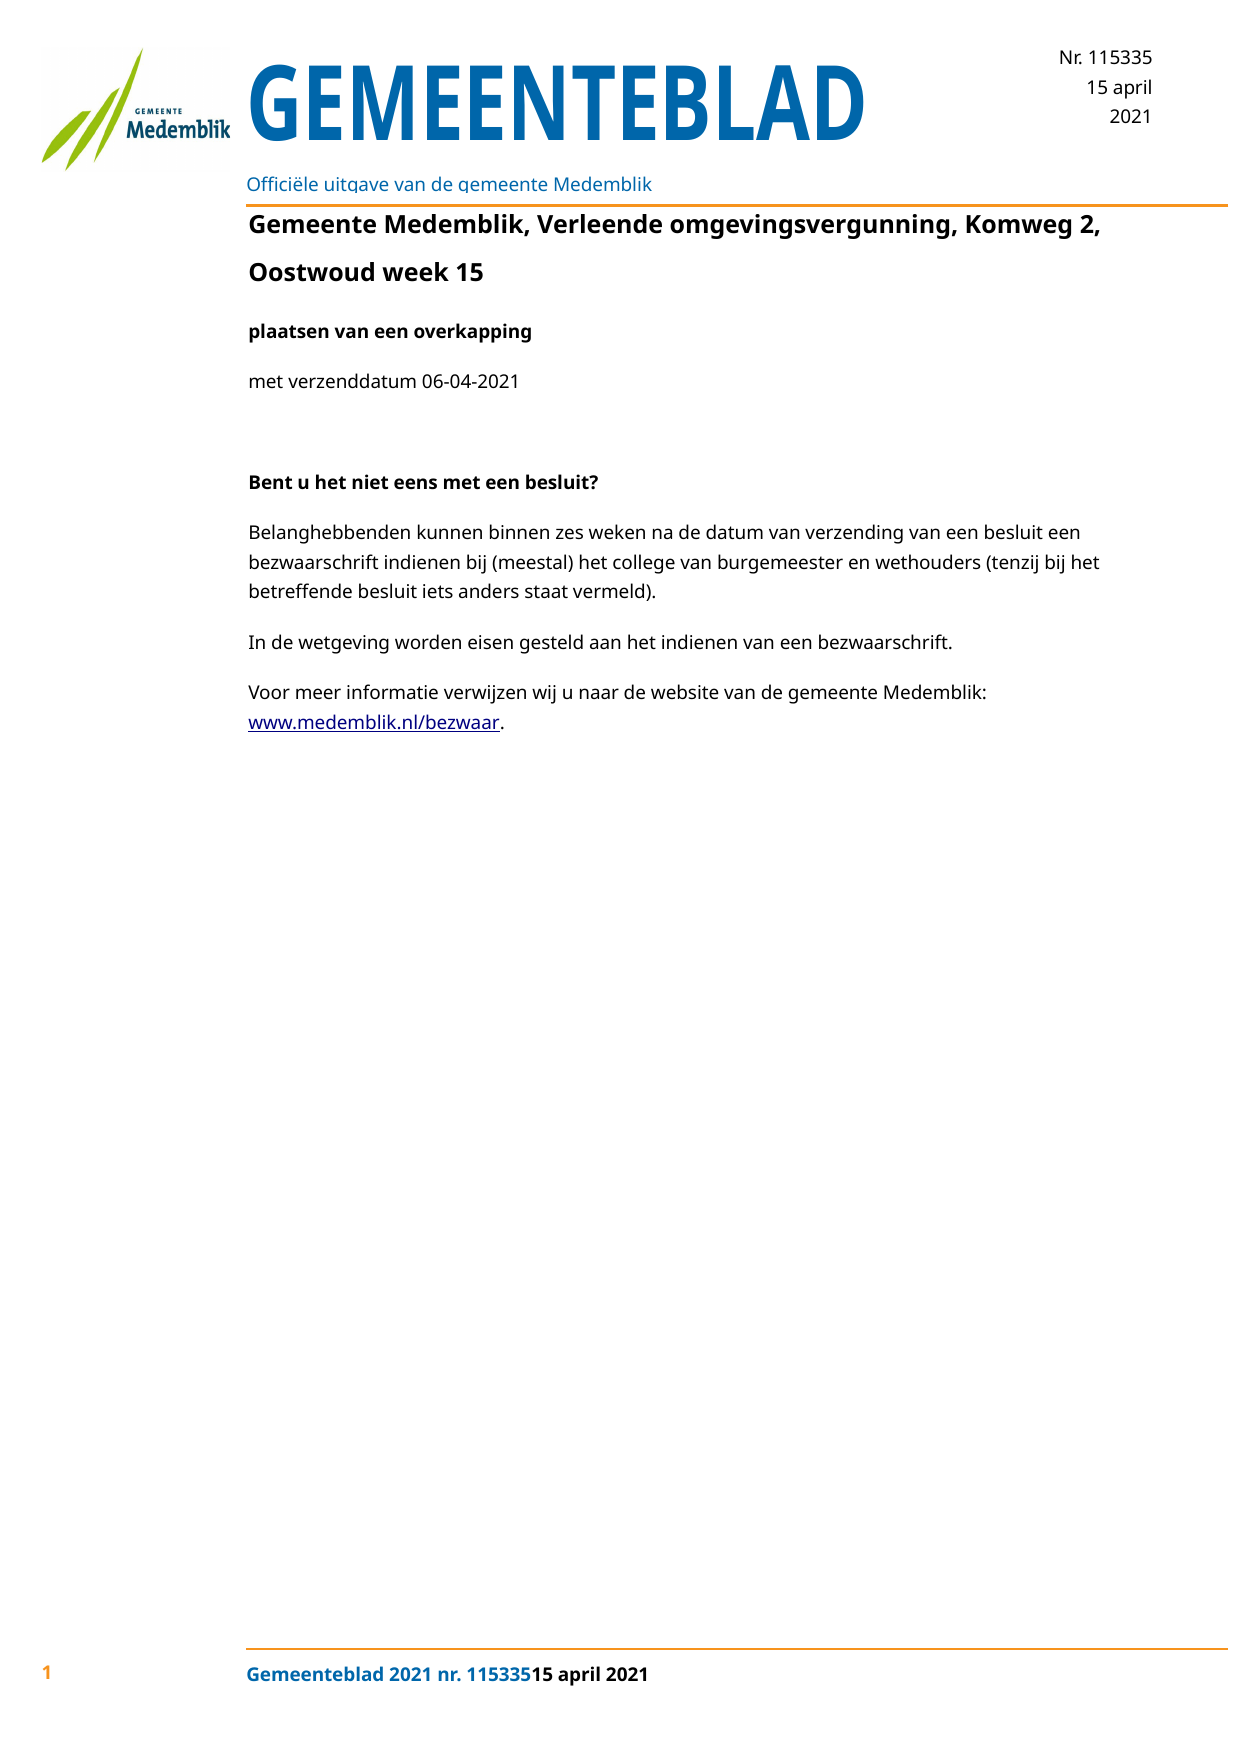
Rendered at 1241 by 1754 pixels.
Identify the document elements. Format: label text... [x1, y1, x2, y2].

text met verzenddatum 06-04-2021 [248, 368, 1152, 394]
text Gemeente Medemblik, Verleende omgevingsvergunning, Komweg 2, Oostwoud week 15 [248, 207, 1152, 288]
text Bent u het niet eens met een besluit? [248, 469, 1152, 495]
text plaatsen van een overkapping [248, 318, 1152, 344]
text In de wetgeving worden eisen gesteld aan het indienen van een bezwaarschrift. [248, 629, 1152, 655]
picture [41, 47, 231, 172]
text Belanghebbenden kunnen binnen zes weken na de datum van verzending van een besluit een bezwaarschrift indienen bij (meestal) het college van burgemeester en wethouders (tenzij bij het betreffende besluit iets anders staat vermeld). [248, 519, 1152, 604]
text Voor meer informatie verwijzen wij u naar de website van de gemeente Medemblik: www.medemblik.nl/bezwaar. [248, 679, 1152, 735]
